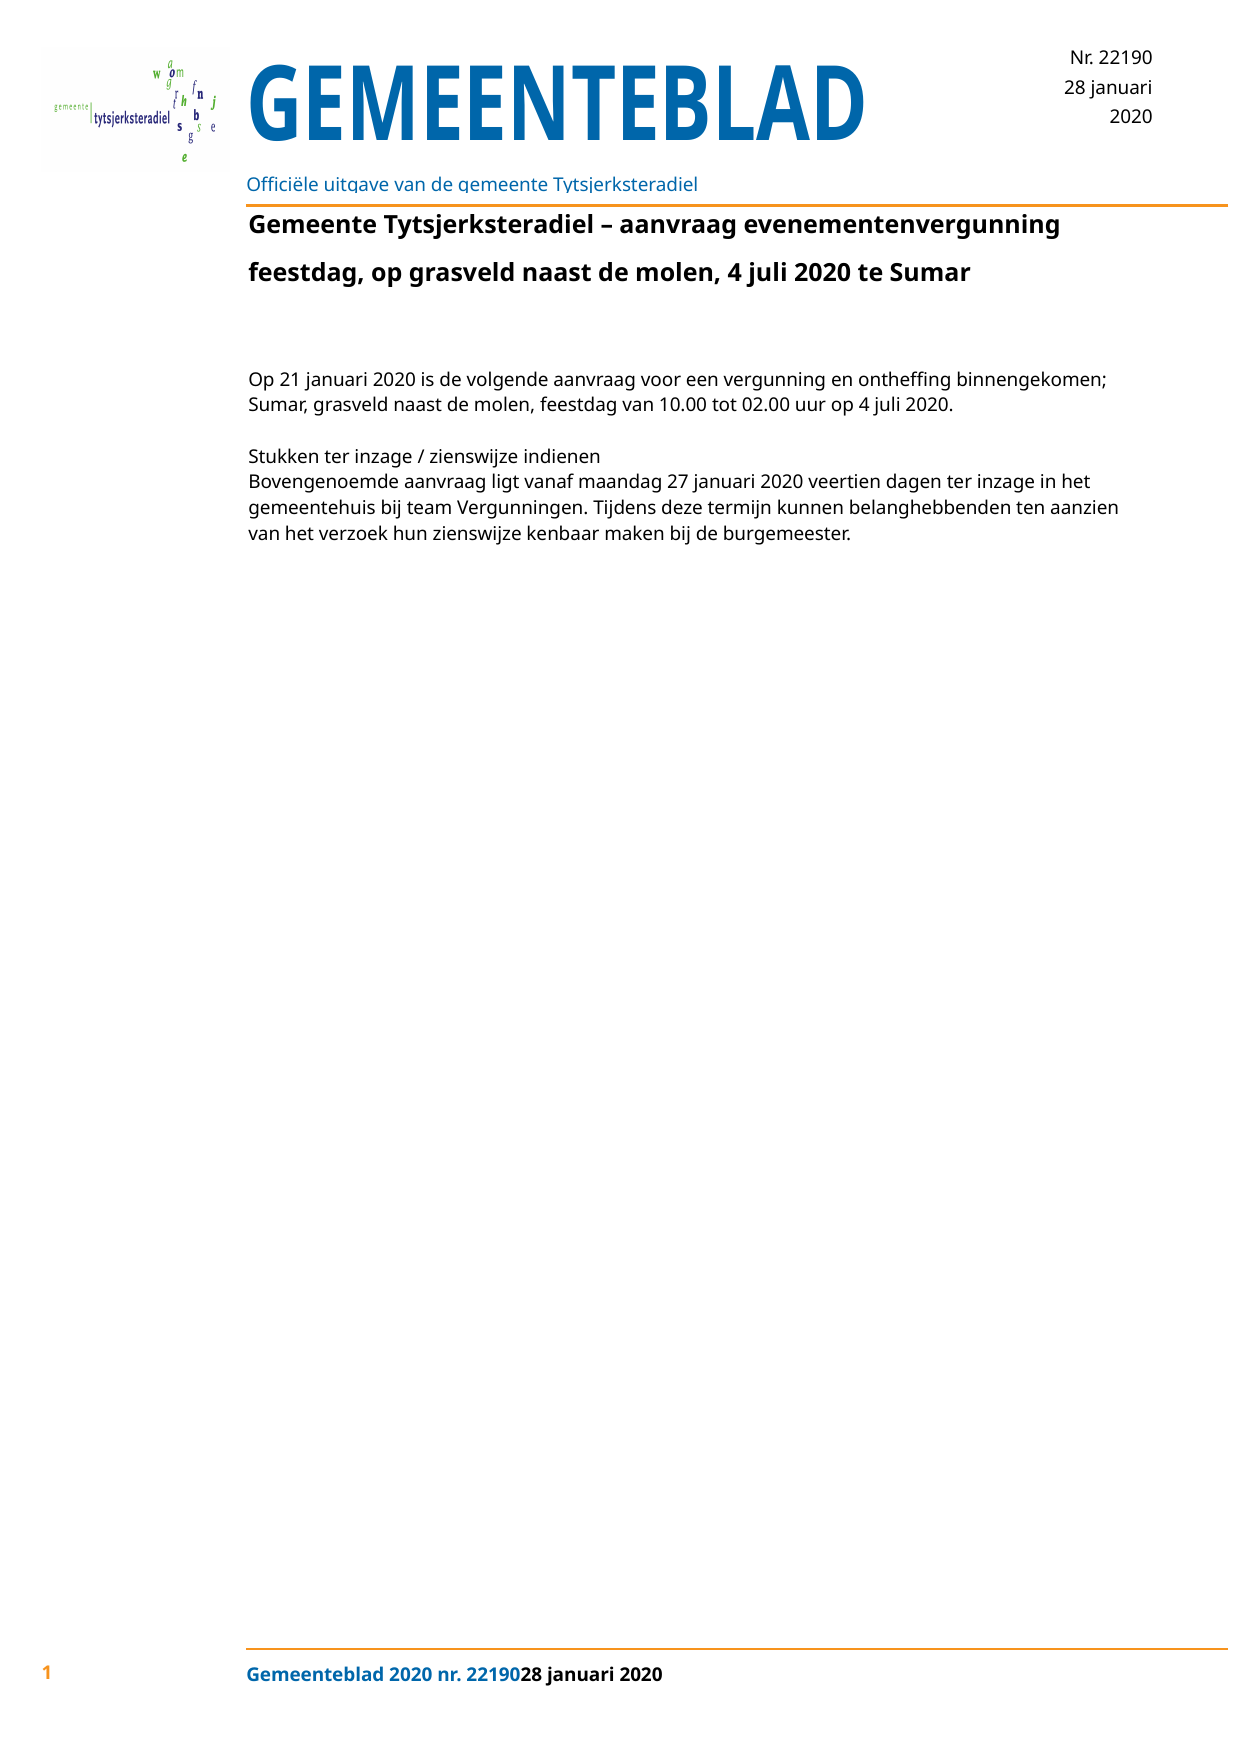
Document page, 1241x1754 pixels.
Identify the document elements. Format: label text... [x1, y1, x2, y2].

text Gemeente Tytsjerksteradiel – aanvraag evenementenvergunning feestdag, op grasveld naast de molen, 4 juli 2020 te Sumar [248, 207, 1152, 288]
text Op 21 januari 2020 is de volgende aanvraag voor een vergunning en ontheffing binnengekomen; [248, 366, 1152, 391]
text Sumar, grasveld naast de molen, feestdag van 10.00 tot 02.00 uur op 4 juli 2020. [248, 391, 1152, 417]
text Bovengenoemde aanvraag ligt vanaf maandag 27 januari 2020 veertien dagen ter inzage in het gemeentehuis bij team Vergunningen. Tijdens deze termijn kunnen belanghebbenden ten aanzien van het verzoek hun zienswijze kenbaar maken bij de burgemeester. [248, 469, 1152, 546]
picture [41, 47, 231, 172]
text Stukken ter inzage / zienswijze indienen [248, 443, 1152, 469]
